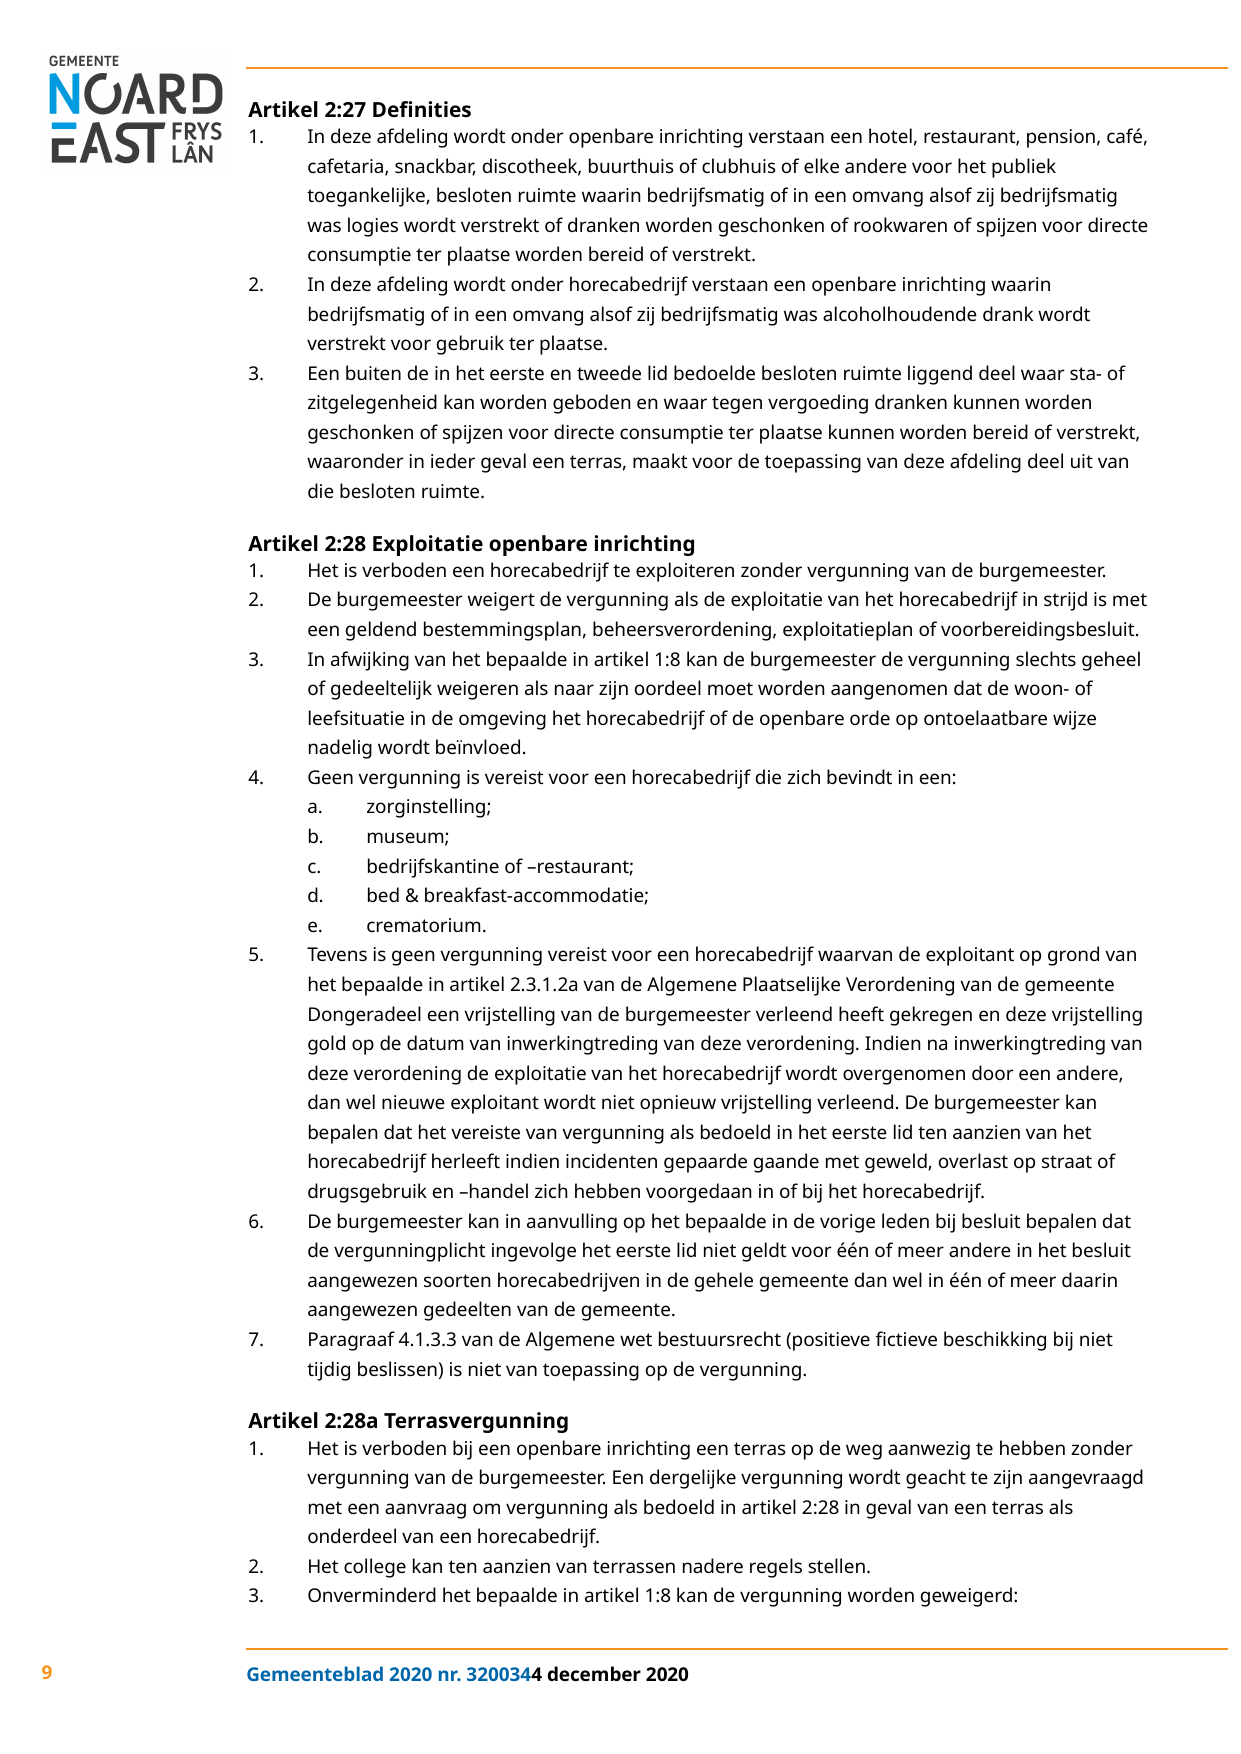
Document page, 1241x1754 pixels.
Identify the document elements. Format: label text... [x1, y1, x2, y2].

list Onverminderd het bepaalde in artikel 1:8 kan de vergunning worden geweigerd: [248, 1583, 1152, 1608]
list Tevens is geen vergunning vereist voor een horecabedrijf waarvan de exploitant op grond van het bepaalde in artikel 2.3.1.2a van de Algemene Plaatselijke Verordening van de gemeente Dongeradeel een vrijstelling van de burgemeester verleend heeft gekregen en deze vrijstelling gold op de datum van inwerkingtreding van deze verordening. Indien na inwerkingtreding van deze verordening de exploitatie van het horecabedrijf wordt overgenomen door een andere, dan wel nieuwe exploitant wordt niet opnieuw vrijstelling verleend. De burgemeester kan bepalen dat het vereiste van vergunning als bedoeld in het eerste lid ten aanzien van het horecabedrijf herleeft indien incidenten gepaarde gaande met geweld, overlast op straat of drugsgebruik en –handel zich hebben voorgedaan in of bij het horecabedrijf. [248, 942, 1152, 1204]
list In deze afdeling wordt onder openbare inrichting verstaan een hotel, restaurant, pension, café, cafetaria, snackbar, discotheek, buurthuis of clubhuis of elke andere voor het publiek toegankelijke, besloten ruimte waarin bedrijfsmatig of in een omvang alsof zij bedrijfsmatig was logies wordt verstrekt of dranken worden geschonken of rookwaren of spijzen voor directe consumptie ter plaatse worden bereid of verstrekt. [248, 123, 1152, 267]
text Artikel 2:28 Exploitatie openbare inrichting [248, 529, 1152, 557]
list museum; [307, 823, 1152, 849]
list In deze afdeling wordt onder horecabedrijf verstaan een openbare inrichting waarin bedrijfsmatig of in een omvang alsof zij bedrijfsmatig was alcoholhoudende drank wordt verstrekt voor gebruik ter plaatse. [248, 271, 1152, 356]
picture [41, 47, 231, 172]
list bedrijfskantine of –restaurant; [307, 853, 1152, 879]
list zorginstelling; [307, 794, 1152, 819]
list Het is verboden een horecabedrijf te exploiteren zonder vergunning van de burgemeester. [248, 557, 1152, 583]
list Het college kan ten aanzien van terrassen nadere regels stellen. [248, 1553, 1152, 1579]
list De burgemeester kan in aanvulling op het bepaalde in de vorige leden bij besluit bepalen dat de vergunningplicht ingevolge het eerste lid niet geldt voor één of meer andere in het besluit aangewezen soorten horecabedrijven in de gehele gemeente dan wel in één of meer daarin aangewezen gedeelten van de gemeente. [248, 1208, 1152, 1322]
text Artikel 2:27 Definities [248, 95, 1152, 123]
list Paragraaf 4.1.3.3 van de Algemene wet bestuursrecht (positieve fictieve beschikking bij niet tijdig beslissen) is niet van toepassing op de vergunning. [248, 1326, 1152, 1382]
list In afwijking van het bepaalde in artikel 1:8 kan de burgemeester de vergunning slechts geheel of gedeeltelijk weigeren als naar zijn oordeel moet worden aangenomen dat de woon- of leefsituatie in de omgeving het horecabedrijf of de openbare orde op ontoelaatbare wijze nadelig wordt beïnvloed. [248, 646, 1152, 760]
list Het is verboden bij een openbare inrichting een terras op de weg aanwezig te hebben zonder vergunning van de burgemeester. Een dergelijke vergunning wordt geacht te zijn aangevraagd met een aanvraag om vergunning als bedoeld in artikel 2:28 in geval van een terras als onderdeel van een horecabedrijf. [248, 1435, 1152, 1549]
list Een buiten de in het eerste en tweede lid bedoelde besloten ruimte liggend deel waar sta- of zitgelegenheid kan worden geboden en waar tegen vergoeding dranken kunnen worden geschonken of spijzen voor directe consumptie ter plaatse kunnen worden bereid of verstrekt, waaronder in ieder geval een terras, maakt voor de toepassing van deze afdeling deel uit van die besloten ruimte. [248, 360, 1152, 504]
list De burgemeester weigert de vergunning als de exploitatie van het horecabedrijf in strijd is met een geldend bestemmingsplan, beheersverordening, exploitatieplan of voorbereidingsbesluit. [248, 587, 1152, 642]
list Geen vergunning is vereist voor een horecabedrijf die zich bevindt in een: [248, 764, 1152, 790]
list crematorium. [307, 912, 1152, 938]
list bed & breakfast-accommodatie; [307, 882, 1152, 908]
text Artikel 2:28a Terrasvergunning [248, 1406, 1152, 1435]
